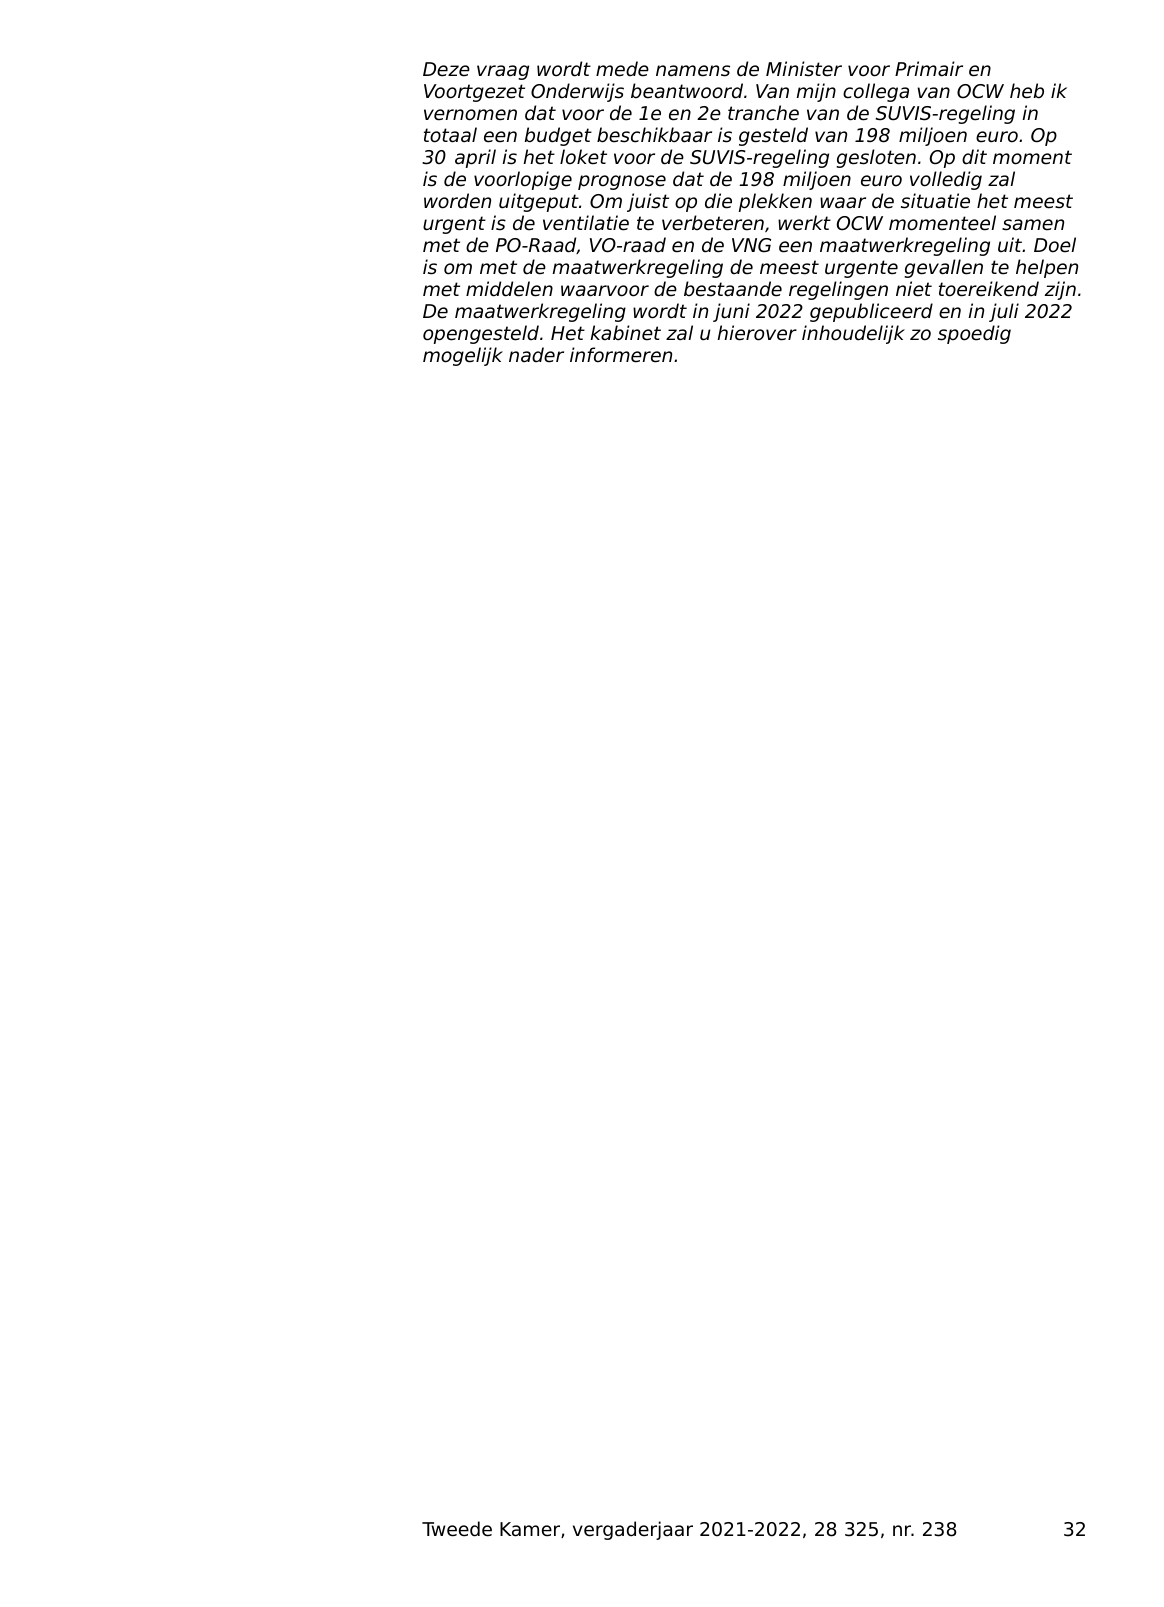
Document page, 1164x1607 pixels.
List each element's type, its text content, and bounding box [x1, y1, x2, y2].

text Deze vraag wordt mede namens de Minister voor Primair en Voortgezet Onderwijs beantwoord. Van mijn collega van OCW heb ik vernomen dat voor de 1e en 2e tranche van de SUVIS-regeling in totaal een budget beschikbaar is gesteld van 198 miljoen euro. Op 30 april is het loket voor de SUVIS-regeling gesloten. Op dit moment is de voorlopige prognose dat de 198 miljoen euro volledig zal worden uitgeput. Om juist op die plekken waar de situatie het meest urgent is de ventilatie te verbeteren, werkt OCW momenteel samen met de PO-Raad, VO-raad en de VNG een maatwerkregeling uit. Doel is om met de maatwerkregeling de meest urgente gevallen te helpen met middelen waarvoor de bestaande regelingen niet toereikend zijn. De maatwerkregeling wordt in juni 2022 gepubliceerd en in juli 2022 opengesteld. Het kabinet zal u hierover inhoudelijk zo spoedig mogelijk nader informeren. [422, 59, 1087, 367]
